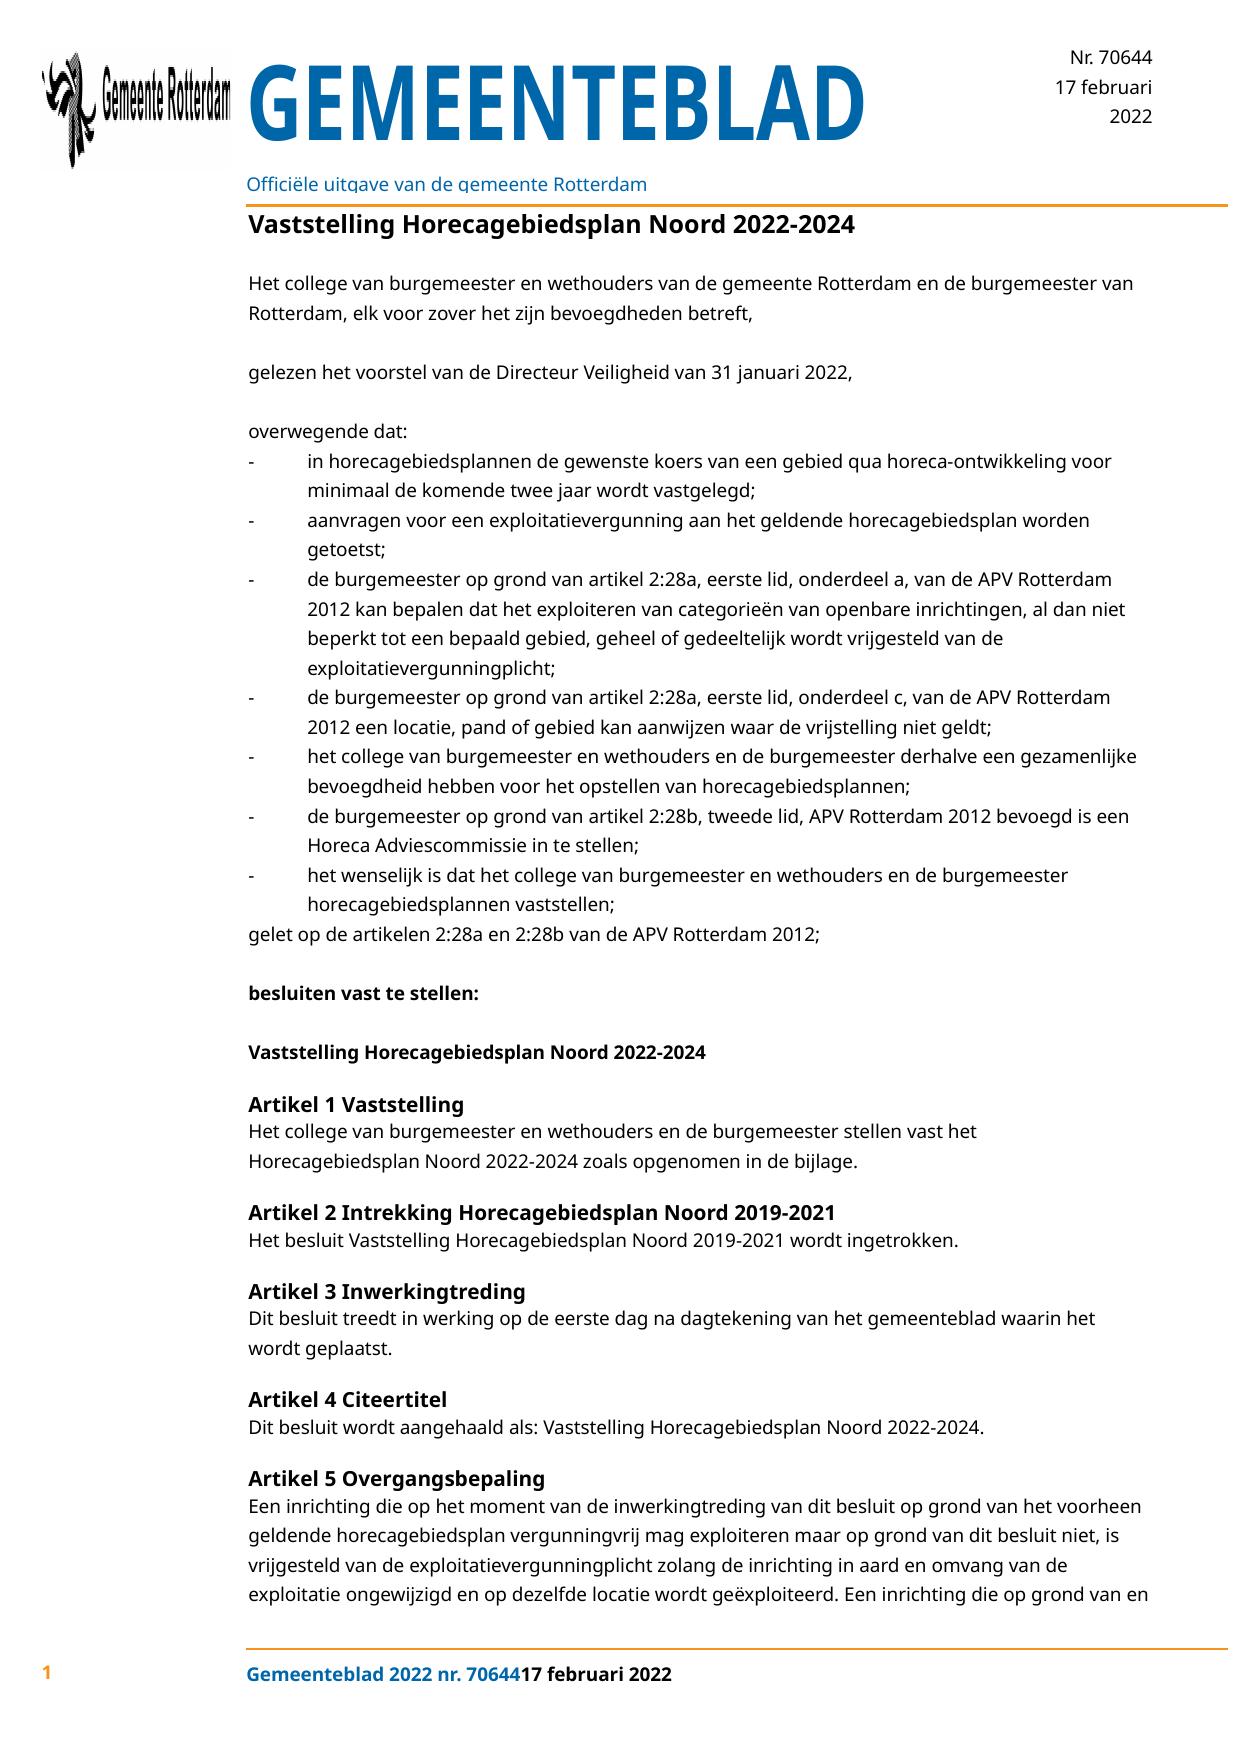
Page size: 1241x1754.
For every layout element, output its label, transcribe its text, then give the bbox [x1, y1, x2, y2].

text Dit besluit wordt aangehaald als: Vaststelling Horecagebiedsplan Noord 2022-2024. [248, 1414, 1152, 1440]
text Het college van burgemeester en wethouders van de gemeente Rotterdam en de burgemeester van Rotterdam, elk voor zover het zijn bevoegdheden betreft, [248, 270, 1152, 326]
text gelezen het voorstel van de Directeur Veiligheid van 31 januari 2022, [248, 359, 1152, 385]
text Een inrichting die op het moment van de inwerkingtreding van dit besluit op grond van het voorheen geldende horecagebiedsplan vergunningvrij mag exploiteren maar op grond van dit besluit niet, is vrijgesteld van de exploitatievergunningplicht zolang de inrichting in aard en omvang van de exploitatie ongewijzigd en op dezelfde locatie wordt geëxploiteerd. Een inrichting die op grond van en [248, 1493, 1152, 1607]
list in horecagebiedsplannen de gewenste koers van een gebied qua horeca-ontwikkeling voor minimaal de komende twee jaar wordt vastgelegd; [248, 448, 1152, 503]
list het wenselijk is dat het college van burgemeester en wethouders en de burgemeester horecagebiedsplannen vaststellen; [248, 862, 1152, 917]
text gelet op de artikelen 2:28a en 2:28b van de APV Rotterdam 2012; [248, 921, 1152, 947]
text besluiten vast te stellen: [248, 980, 1152, 1006]
text overwegende dat: [248, 418, 1152, 444]
list de burgemeester op grond van artikel 2:28b, tweede lid, APV Rotterdam 2012 bevoegd is een Horeca Adviescommissie in te stellen; [248, 803, 1152, 858]
list de burgemeester op grond van artikel 2:28a, eerste lid, onderdeel c, van de APV Rotterdam 2012 een locatie, pand of gebied kan aanwijzen waar de vrijstelling niet geldt; [248, 684, 1152, 740]
list de burgemeester op grond van artikel 2:28a, eerste lid, onderdeel a, van de APV Rotterdam 2012 kan bepalen dat het exploiteren van categorieën van openbare inrichtingen, al dan niet beperkt tot een bepaald gebied, geheel of gedeeltelijk wordt vrijgesteld van de exploitatievergunningplicht; [248, 566, 1152, 681]
text Vaststelling Horecagebiedsplan Noord 2022-2024 [248, 207, 1152, 241]
text Artikel 1 Vaststelling [248, 1090, 1152, 1118]
text Vaststelling Horecagebiedsplan Noord 2022-2024 [248, 1039, 1152, 1065]
picture [41, 47, 231, 172]
text Artikel 3 Inwerkingtreding [248, 1277, 1152, 1306]
text Artikel 4 Citeertitel [248, 1386, 1152, 1414]
list aanvragen voor een exploitatievergunning aan het geldende horecagebiedsplan worden getoetst; [248, 507, 1152, 562]
list het college van burgemeester en wethouders en de burgemeester derhalve een gezamenlijke bevoegdheid hebben voor het opstellen van horecagebiedsplannen; [248, 744, 1152, 799]
text Het college van burgemeester en wethouders en de burgemeester stellen vast het Horecagebiedsplan Noord 2022-2024 zoals opgenomen in de bijlage. [248, 1118, 1152, 1174]
text Het besluit Vaststelling Horecagebiedsplan Noord 2019-2021 wordt ingetrokken. [248, 1227, 1152, 1252]
text Artikel 2 Intrekking Horecagebiedsplan Noord 2019-2021 [248, 1198, 1152, 1227]
text Artikel 5 Overgangsbepaling [248, 1464, 1152, 1493]
text Dit besluit treedt in werking op de eerste dag na dagtekening van het gemeenteblad waarin het wordt geplaatst. [248, 1306, 1152, 1361]
